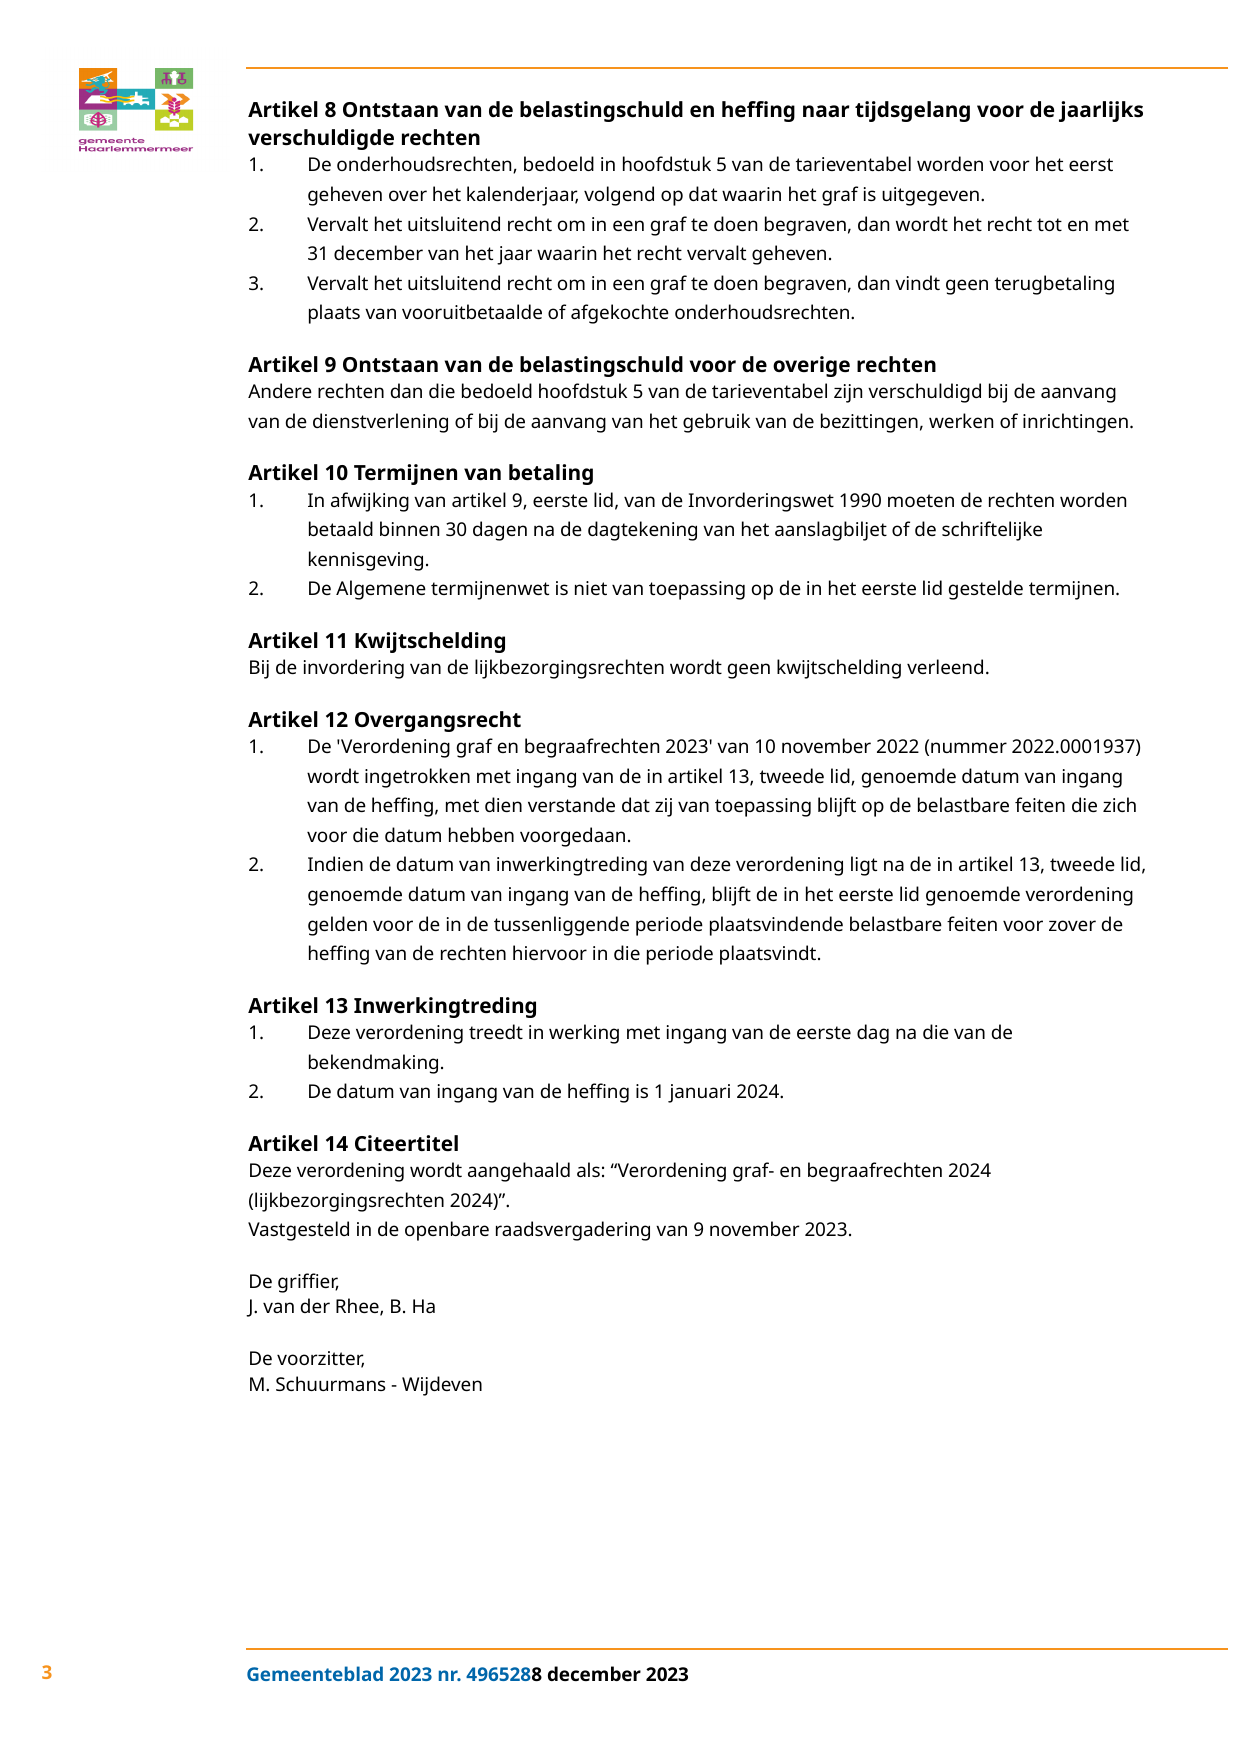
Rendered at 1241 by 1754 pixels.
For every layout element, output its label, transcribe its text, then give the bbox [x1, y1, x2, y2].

picture [41, 47, 231, 172]
text Andere rechten dan die bedoeld hoofdstuk 5 van de tarieventabel zijn verschuldigd bij de aanvang van de dienstverlening of bij de aanvang van het gebruik van de bezittingen, werken of inrichtingen. [248, 378, 1152, 434]
list De Algemene termijnenwet is niet van toepassing op de in het eerste lid gestelde termijnen. [248, 576, 1152, 601]
list Vervalt het uitsluitend recht om in een graf te doen begraven, dan wordt het recht tot en met 31 december van het jaar waarin het recht vervalt geheven. [248, 211, 1152, 266]
text Artikel 12 Overgangsrecht [248, 705, 1152, 733]
text Vastgesteld in de openbare raadsvergadering van 9 november 2023. [248, 1216, 1152, 1242]
text De griffier, [248, 1268, 1152, 1294]
text Deze verordening wordt aangehaald als: “Verordening graf- en begraafrechten 2024 (lijkbezorgingsrechten 2024)”. [248, 1157, 1152, 1213]
text Bij de invordering van de lijkbezorgingsrechten wordt geen kwijtschelding verleend. [248, 654, 1152, 680]
text Artikel 11 Kwijtschelding [248, 626, 1152, 654]
text Artikel 13 Inwerkingtreding [248, 991, 1152, 1019]
list In afwijking van artikel 9, eerste lid, van de Invorderingswet 1990 moeten de rechten worden betaald binnen 30 dagen na de dagtekening van het aanslagbiljet of de schriftelijke kennisgeving. [248, 487, 1152, 572]
text De voorzitter, [248, 1345, 1152, 1371]
text Artikel 8 Ontstaan van de belastingschuld en heffing naar tijdsgelang voor de jaarlijks verschuldigde rechten [248, 95, 1152, 152]
text M. Schuurmans - Wijdeven [248, 1371, 1152, 1397]
list Deze verordening treedt in werking met ingang van de eerste dag na die van de bekendmaking. [248, 1019, 1152, 1074]
list Vervalt het uitsluitend recht om in een graf te doen begraven, dan vindt geen terugbetaling plaats van vooruitbetaalde of afgekochte onderhoudsrechten. [248, 270, 1152, 325]
text Artikel 10 Termijnen van betaling [248, 458, 1152, 487]
list De onderhoudsrechten, bedoeld in hoofdstuk 5 van de tarieventabel worden voor het eerst geheven over het kalenderjaar, volgend op dat waarin het graf is uitgegeven. [248, 152, 1152, 207]
list Indien de datum van inwerkingtreding van deze verordening ligt na de in artikel 13, tweede lid, genoemde datum van ingang van de heffing, blijft de in het eerste lid genoemde verordening gelden voor de in de tussenliggende periode plaatsvindende belastbare feiten voor zover de heffing van de rechten hiervoor in die periode plaatsvindt. [248, 852, 1152, 966]
list De datum van ingang van de heffing is 1 januari 2024. [248, 1078, 1152, 1104]
text Artikel 9 Ontstaan van de belastingschuld voor de overige rechten [248, 350, 1152, 378]
text J. van der Rhee, B. Ha [248, 1294, 1152, 1319]
text Artikel 14 Citeertitel [248, 1129, 1152, 1157]
list De 'Verordening graf en begraafrechten 2023' van 10 november 2022 (nummer 2022.0001937) wordt ingetrokken met ingang van de in artikel 13, tweede lid, genoemde datum van ingang van de heffing, met dien verstande dat zij van toepassing blijft op de belastbare feiten die zich voor die datum hebben voorgedaan. [248, 733, 1152, 848]
